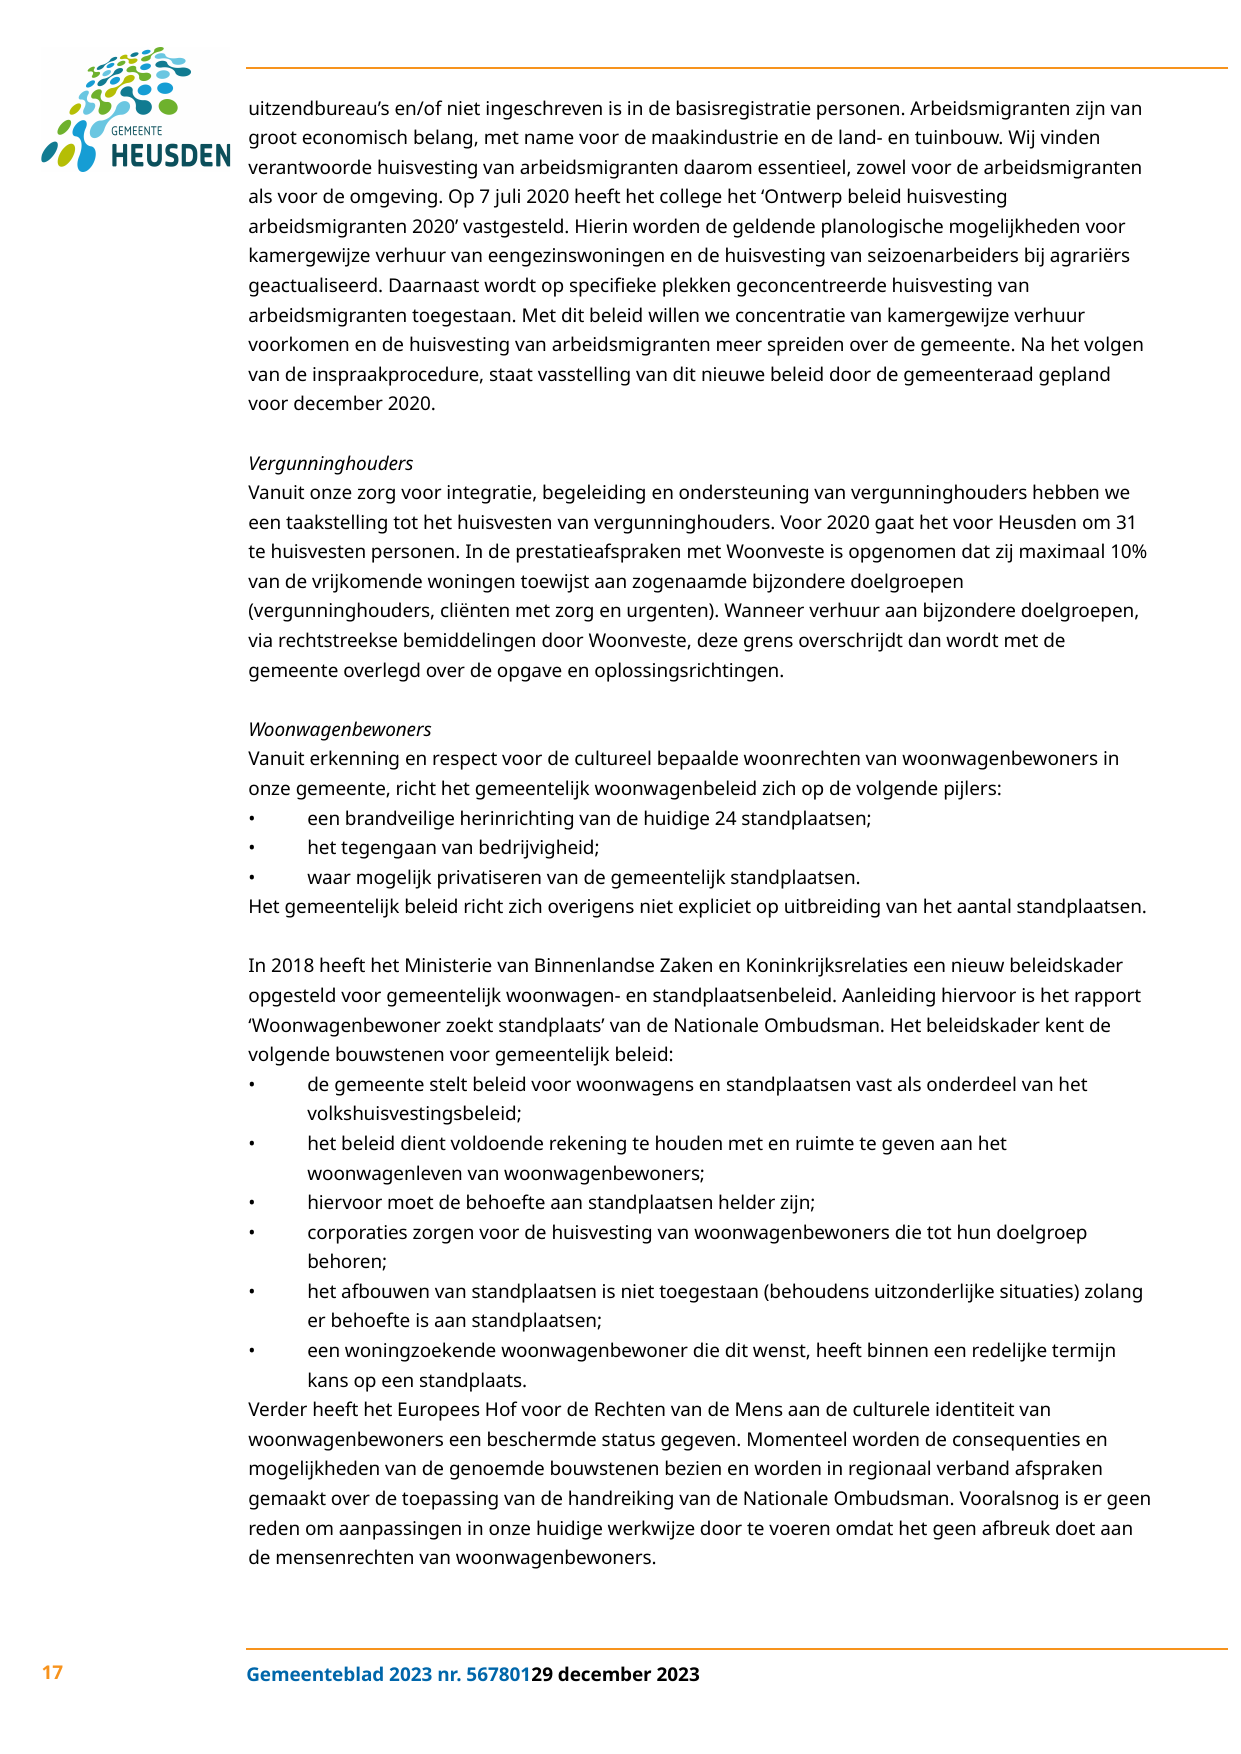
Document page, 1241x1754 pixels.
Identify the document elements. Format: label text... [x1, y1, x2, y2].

list het tegengaan van bedrijvigheid; [248, 834, 1152, 860]
list een woningzoekende woonwagenbewoner die dit wenst, heeft binnen een redelijke termijn kans op een standplaats. [248, 1337, 1152, 1393]
list corporaties zorgen voor de huisvesting van woonwagenbewoners die tot hun doelgroep behoren; [248, 1219, 1152, 1274]
text Vanuit erkenning en respect voor de cultureel bepaalde woonrechten van woonwagenbewoners in onze gemeente, richt het gemeentelijk woonwagenbeleid zich op de volgende pijlers: [248, 746, 1152, 801]
list het beleid dient voldoende rekening te houden met en ruimte te geven aan het woonwagenleven van woonwagenbewoners; [248, 1130, 1152, 1186]
list een brandveilige herinrichting van de huidige 24 standplaatsen; [248, 805, 1152, 831]
list waar mogelijk privatiseren van de gemeentelijk standplaatsen. [248, 864, 1152, 890]
picture [41, 47, 231, 172]
text Vanuit onze zorg voor integratie, begeleiding en ondersteuning van vergunninghouders hebben we een taakstelling tot het huisvesten van vergunninghouders. Voor 2020 gaat het voor Heusden om 31 te huisvesten personen. In de prestatieafspraken met Woonveste is opgenomen dat zij maximaal 10% van de vrijkomende woningen toewijst aan zogenaamde bijzondere doelgroepen (vergunninghouders, cliënten met zorg en urgenten). Wanneer verhuur aan bijzondere doelgroepen, via rechtstreekse bemiddelingen door Woonveste, deze grens overschrijdt dan wordt met de gemeente overlegd over de opgave en oplossingsrichtingen. [248, 479, 1152, 683]
text Het gemeentelijk beleid richt zich overigens niet expliciet op uitbreiding van het aantal standplaatsen. [248, 893, 1152, 919]
text Woonwagenbewoners [248, 716, 1152, 742]
text uitzendbureau’s en/of niet ingeschreven is in de basisregistratie personen. Arbeidsmigranten zijn van groot economisch belang, met name voor de maakindustrie en de land- en tuinbouw. Wij vinden verantwoorde huisvesting van arbeidsmigranten daarom essentieel, zowel voor de arbeidsmigranten als voor de omgeving. Op 7 juli 2020 heeft het college het ‘Ontwerp beleid huisvesting arbeidsmigranten 2020’ vastgesteld. Hierin worden de geldende planologische mogelijkheden voor kamergewijze verhuur van eengezinswoningen en de huisvesting van seizoenarbeiders bij agrariërs geactualiseerd. Daarnaast wordt op specifieke plekken geconcentreerde huisvesting van arbeidsmigranten toegestaan. Met dit beleid willen we concentratie van kamergewijze verhuur voorkomen en de huisvesting van arbeidsmigranten meer spreiden over de gemeente. Na het volgen van de inspraakprocedure, staat vasstelling van dit nieuwe beleid door de gemeenteraad gepland voor december 2020. [248, 95, 1152, 416]
list de gemeente stelt beleid voor woonwagens en standplaatsen vast als onderdeel van het volkshuisvestingsbeleid; [248, 1071, 1152, 1126]
text Verder heeft het Europees Hof voor de Rechten van de Mens aan de culturele identiteit van woonwagenbewoners een beschermde status gegeven. Momenteel worden de consequenties en mogelijkheden van de genoemde bouwstenen bezien en worden in regionaal verband afspraken gemaakt over de toepassing van de handreiking van de Nationale Ombudsman. Vooralsnog is er geen reden om aanpassingen in onze huidige werkwijze door te voeren omdat het geen afbreuk doet aan de mensenrechten van woonwagenbewoners. [248, 1396, 1152, 1570]
list het afbouwen van standplaatsen is niet toegestaan (behoudens uitzonderlijke situaties) zolang er behoefte is aan standplaatsen; [248, 1278, 1152, 1333]
list hiervoor moet de behoefte aan standplaatsen helder zijn; [248, 1189, 1152, 1215]
text Vergunninghouders [248, 450, 1152, 476]
text In 2018 heeft het Ministerie van Binnenlandse Zaken en Koninkrijksrelaties een nieuw beleidskader opgesteld voor gemeentelijk woonwagen- en standplaatsenbeleid. Aanleiding hiervoor is het rapport ‘Woonwagenbewoner zoekt standplaats’ van de Nationale Ombudsman. Het beleidskader kent de volgende bouwstenen voor gemeentelijk beleid: [248, 953, 1152, 1067]
